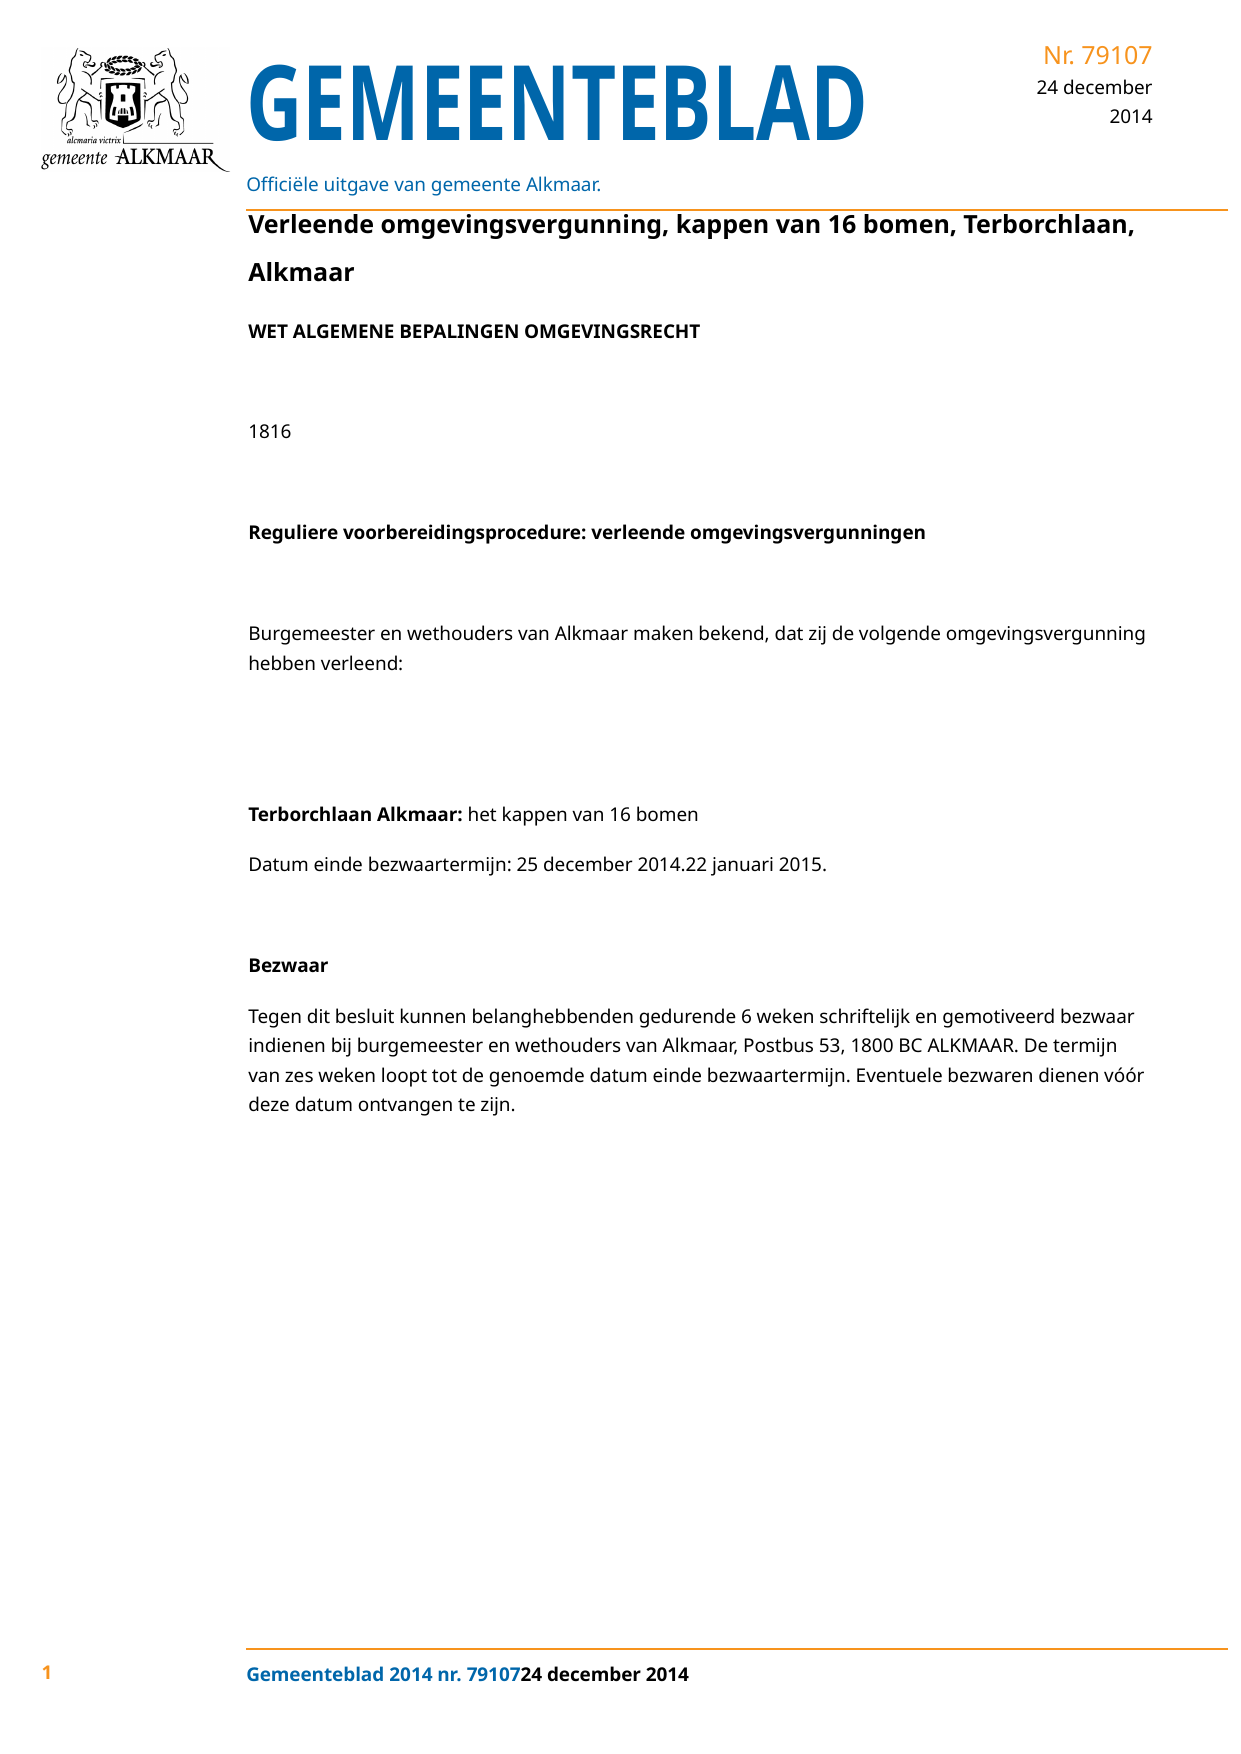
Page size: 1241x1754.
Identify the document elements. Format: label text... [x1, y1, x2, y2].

text 1816 [248, 419, 1152, 444]
picture [41, 47, 231, 172]
text Reguliere voorbereidingsprocedure: verleende omgevingsvergunningen [248, 519, 1152, 545]
text Terborchlaan Alkmaar: het kappen van 16 bomen [248, 801, 1152, 827]
text WET ALGEMENE BEPALINGEN OMGEVINGSRECHT [248, 318, 1152, 344]
text Datum einde bezwaartermijn: 25 december 2014.22 januari 2015. [248, 852, 1152, 877]
text Burgemeester en wethouders van Alkmaar maken bekend, dat zij de volgende omgevingsvergunning hebben verleend: [248, 620, 1152, 676]
text Verleende omgevingsvergunning, kappen van 16 bomen, Terborchlaan, Alkmaar [248, 211, 1152, 288]
text Bezwaar [248, 952, 1152, 978]
text Tegen dit besluit kunnen belanghebbenden gedurende 6 weken schriftelijk en gemotiveerd bezwaar indienen bij burgemeester en wethouders van Alkmaar, Postbus 53, 1800 BC ALKMAAR. De termijn van zes weken loopt tot de genoemde datum einde bezwaartermijn. Eventuele bezwaren dienen vóór deze datum ontvangen te zijn. [248, 1003, 1152, 1117]
